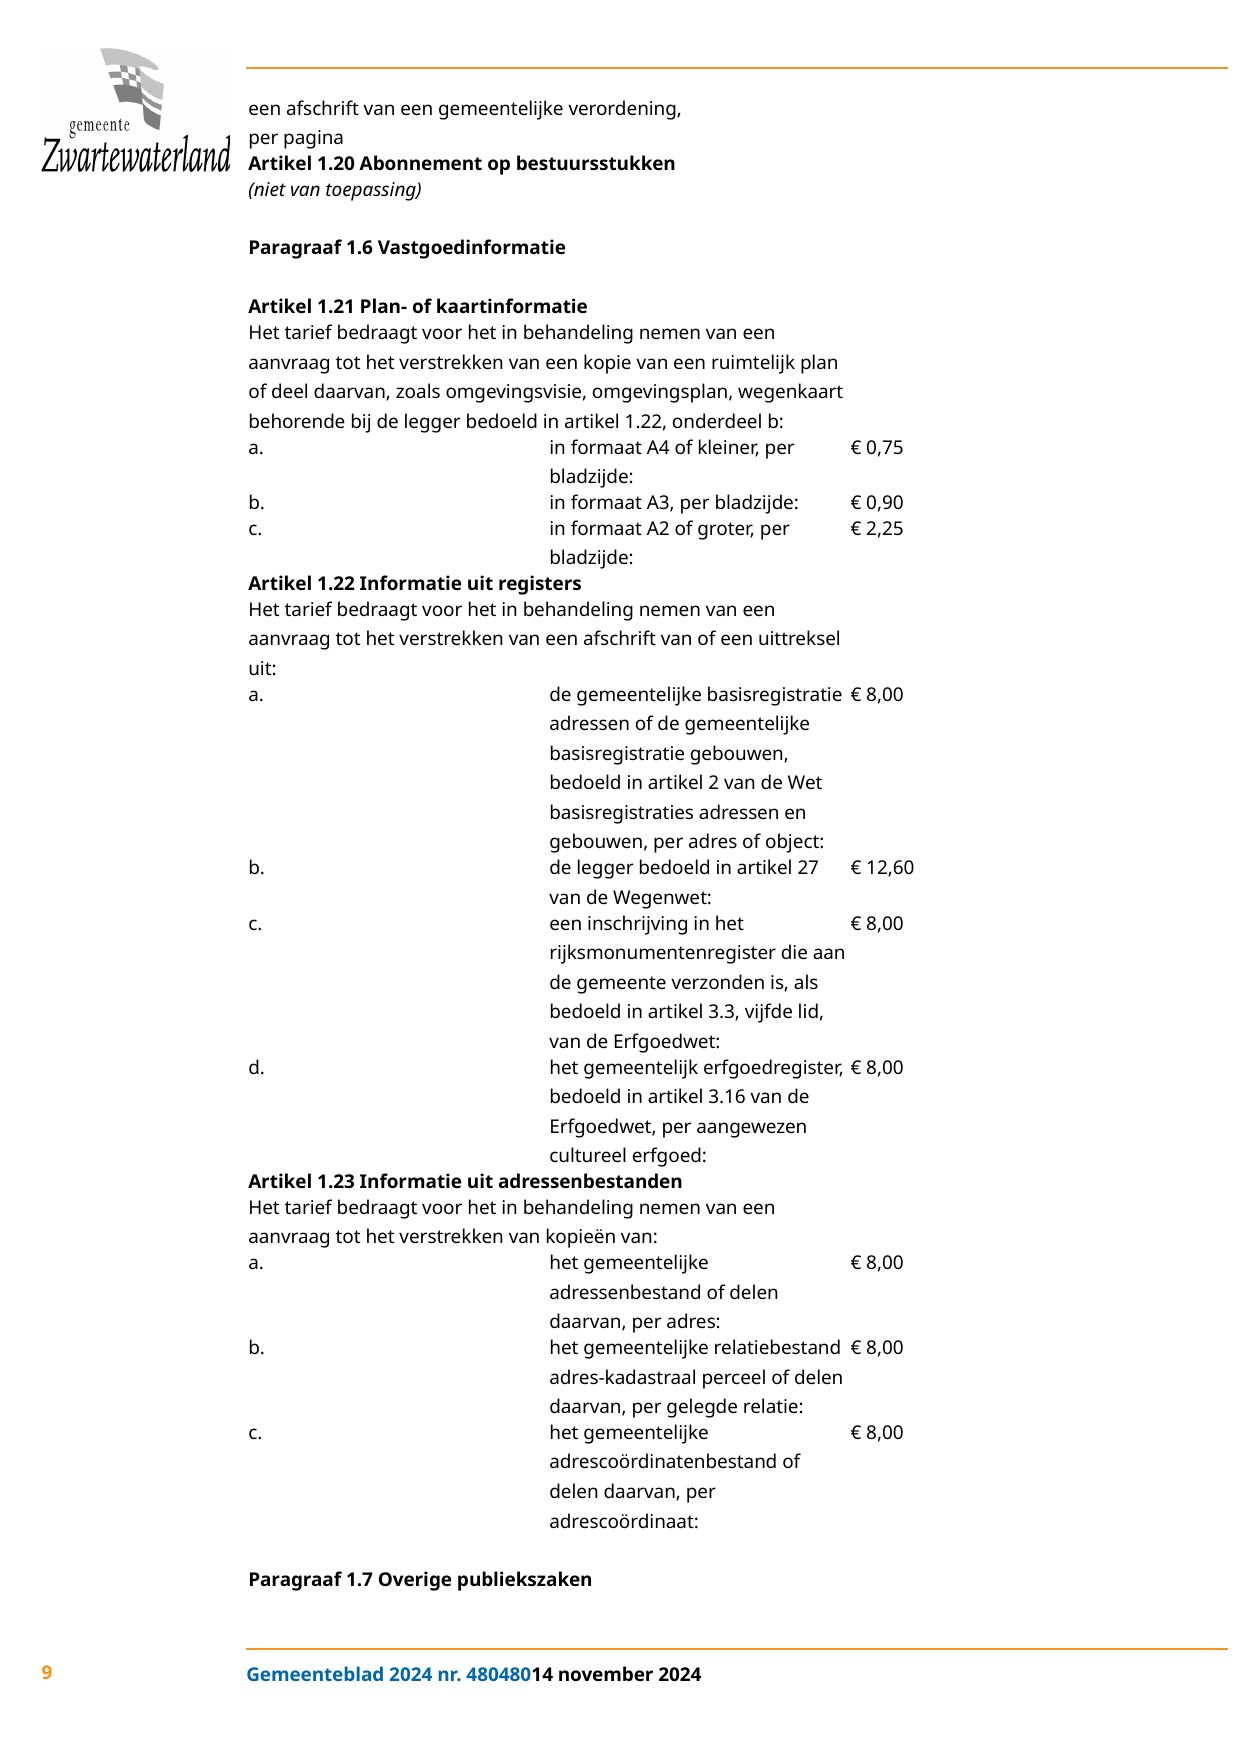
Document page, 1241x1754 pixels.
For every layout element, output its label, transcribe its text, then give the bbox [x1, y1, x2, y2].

table_header Artikel 1.21 Plan- of kaartinformatie [248, 294, 850, 319]
table_cell Artikel 1.20 Abonnement op bestuursstukken [248, 150, 700, 176]
table_cell € 8,00 [850, 1419, 1152, 1534]
table_cell [700, 95, 1152, 150]
table_cell c. [248, 515, 549, 570]
table_cell Het tarief bedraagt voor het in behandeling nemen van een aanvraag tot het verstrekken van een afschrift van of een uittreksel uit: [248, 596, 850, 681]
table_cell € 8,00 [850, 1054, 1152, 1168]
table_cell Artikel 1.23 Informatie uit adressenbestanden [248, 1168, 850, 1194]
table_cell € 8,00 [850, 1249, 1152, 1334]
table_cell de legger bedoeld in artikel 27 van de Wegenwet: [549, 855, 850, 910]
table_cell € 0,90 [850, 489, 1152, 515]
table_cell € 12,60 [850, 855, 1152, 910]
table_cell [850, 570, 1152, 596]
table_cell d. [248, 1054, 549, 1168]
table_cell [700, 150, 1152, 176]
table_cell het gemeentelijk erfgoedregister, bedoeld in artikel 3.16 van de Erfgoedwet, per aangewezen cultureel erfgoed: [549, 1054, 850, 1168]
table_cell Artikel 1.22 Informatie uit registers [248, 570, 850, 596]
table_cell € 8,00 [850, 1334, 1152, 1419]
table_cell a. [248, 681, 549, 854]
table_cell Het tarief bedraagt voor het in behandeling nemen van een aanvraag tot het verstrekken van een kopie van een ruimtelijk plan of deel daarvan, zoals omgevingsvisie, omgevingsplan, wegenkaart behorende bij de legger bedoeld in artikel 1.22, onderdeel b: [248, 319, 850, 434]
table_cell € 0,75 [850, 434, 1152, 489]
table_cell in formaat A4 of kleiner, per bladzijde: [549, 434, 850, 489]
table_cell € 8,00 [850, 681, 1152, 854]
text Paragraaf 1.6 Vastgoedinformatie [248, 234, 1152, 260]
table_cell a. [248, 434, 549, 489]
table_cell het gemeentelijke relatiebestand adres-kadastraal perceel of delen daarvan, per gelegde relatie: [549, 1334, 850, 1419]
table_cell de gemeentelijke basisregistratie adressen of de gemeentelijke basisregistratie gebouwen, bedoeld in artikel 2 van de Wet basisregistraties adressen en gebouwen, per adres of object: [549, 681, 850, 854]
table_cell [850, 1194, 1152, 1249]
table_cell [700, 176, 1152, 202]
text Paragraaf 1.7 Overige publiekszaken [248, 1566, 1152, 1592]
table_cell in formaat A2 of groter, per bladzijde: [549, 515, 850, 570]
table_cell [850, 1168, 1152, 1194]
table_header [850, 294, 1152, 319]
table_cell € 2,25 [850, 515, 1152, 570]
table_cell c. [248, 910, 549, 1054]
table_cell b. [248, 1334, 549, 1419]
table_cell b. [248, 855, 549, 910]
table_cell (niet van toepassing) [248, 176, 700, 202]
table_cell een inschrijving in het rijksmonumentenregister die aan de gemeente verzonden is, als bedoeld in artikel 3.3, vijfde lid, van de Erfgoedwet: [549, 910, 850, 1054]
picture [41, 47, 231, 172]
table_cell [850, 596, 1152, 681]
table_cell het gemeentelijke adressenbestand of delen daarvan, per adres: [549, 1249, 850, 1334]
table_cell Het tarief bedraagt voor het in behandeling nemen van een aanvraag tot het verstrekken van kopieën van: [248, 1194, 850, 1249]
table_cell € 8,00 [850, 910, 1152, 1054]
table_cell in formaat A3, per bladzijde: [549, 489, 850, 515]
table_cell een afschrift van een gemeentelijke verordening, per pagina [248, 95, 700, 150]
table_cell c. [248, 1419, 549, 1534]
table_cell b. [248, 489, 549, 515]
table_cell [850, 319, 1152, 434]
table_cell het gemeentelijke adrescoördinatenbestand of delen daarvan, per adrescoördinaat: [549, 1419, 850, 1534]
table_cell a. [248, 1249, 549, 1334]
